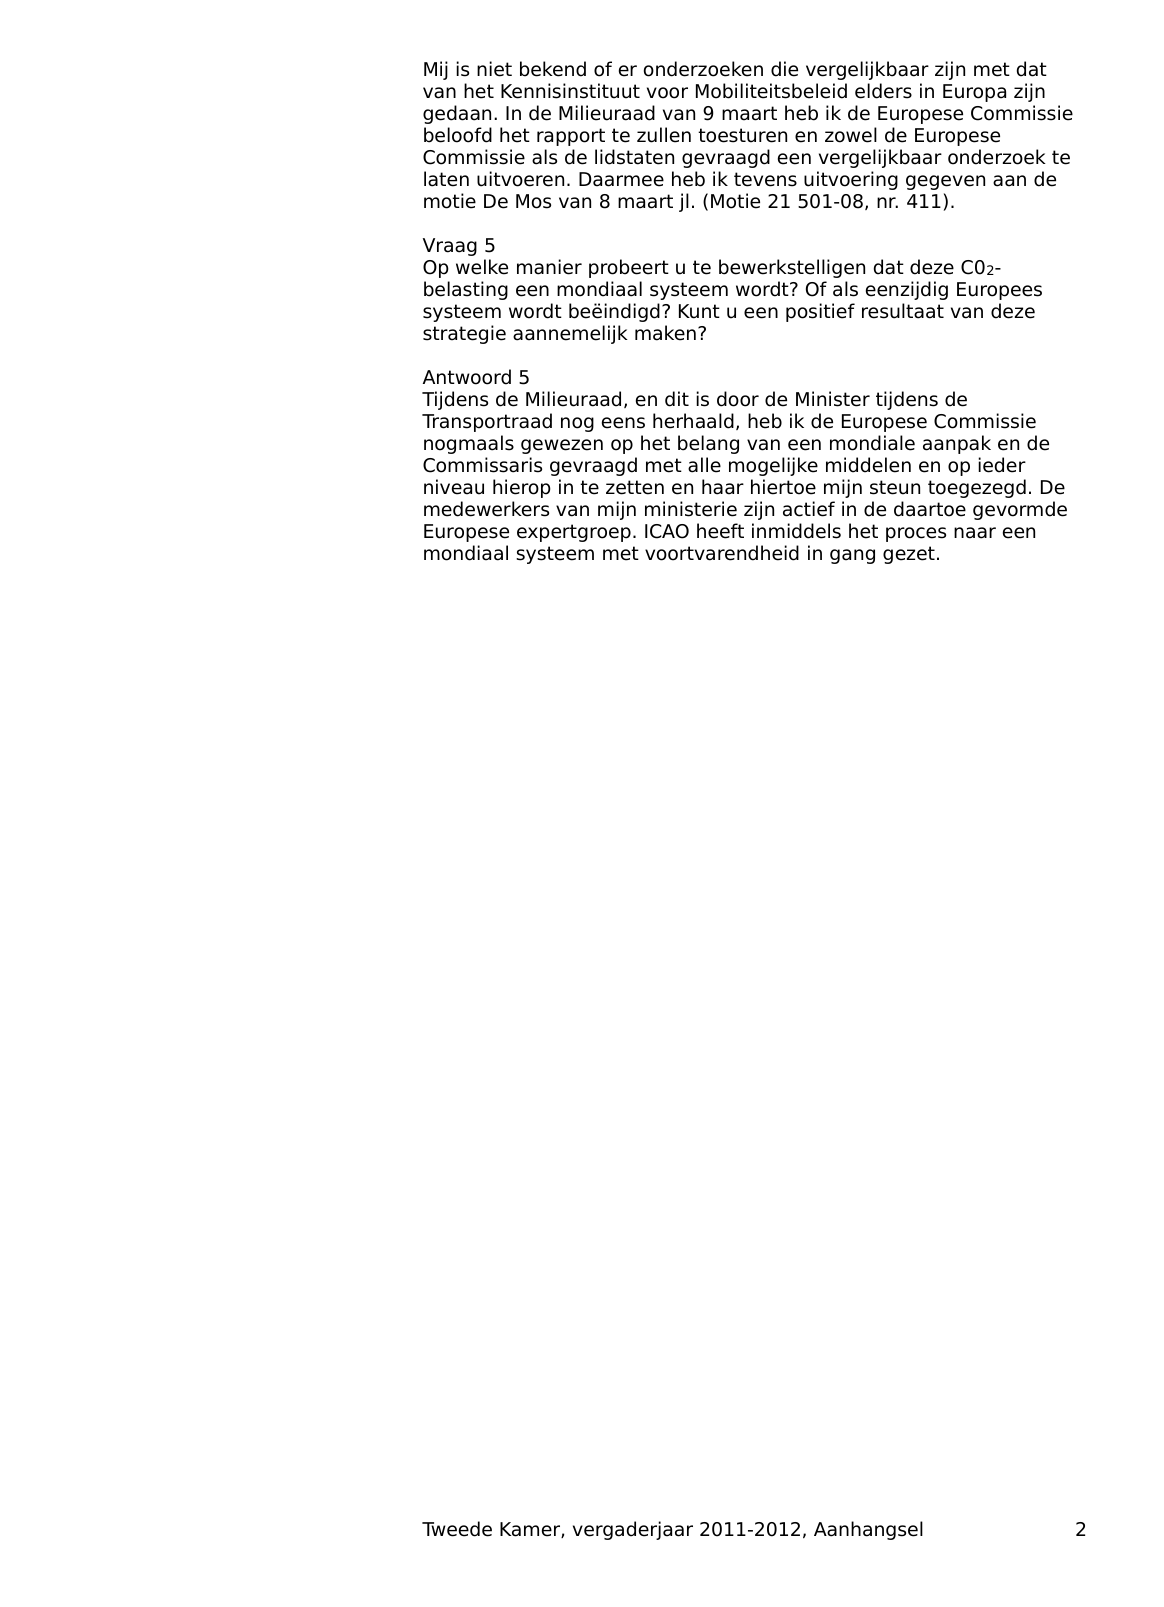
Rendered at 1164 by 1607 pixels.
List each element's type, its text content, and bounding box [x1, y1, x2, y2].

text Op welke manier probeert u te bewerkstelligen dat deze C02-belasting een mondiaal systeem wordt? Of als eenzijdig Europees systeem wordt beëindigd? Kunt u een positief resultaat van deze strategie aannemelijk maken? [422, 257, 1087, 345]
text Vraag 5 [422, 235, 1087, 257]
text Tijdens de Milieuraad, en dit is door de Minister tijdens de Transportraad nog eens herhaald, heb ik de Europese Commissie nogmaals gewezen op het belang van een mondiale aanpak en de Commissaris gevraagd met alle mogelijke middelen en op ieder niveau hierop in te zetten en haar hiertoe mijn steun toegezegd. De medewerkers van mijn ministerie zijn actief in de daartoe gevormde Europese expertgroep. ICAO heeft inmiddels het proces naar een mondiaal systeem met voortvarendheid in gang gezet. [422, 389, 1087, 565]
text Antwoord 5 [422, 367, 1087, 389]
text Mij is niet bekend of er onderzoeken die vergelijkbaar zijn met dat van het Kennisinstituut voor Mobiliteitsbeleid elders in Europa zijn gedaan. In de Milieuraad van 9 maart heb ik de Europese Commissie beloofd het rapport te zullen toesturen en zowel de Europese Commissie als de lidstaten gevraagd een vergelijkbaar onderzoek te laten uitvoeren. Daarmee heb ik tevens uitvoering gegeven aan de motie De Mos van 8 maart jl. (Motie 21 501-08, nr. 411). [422, 59, 1087, 213]
